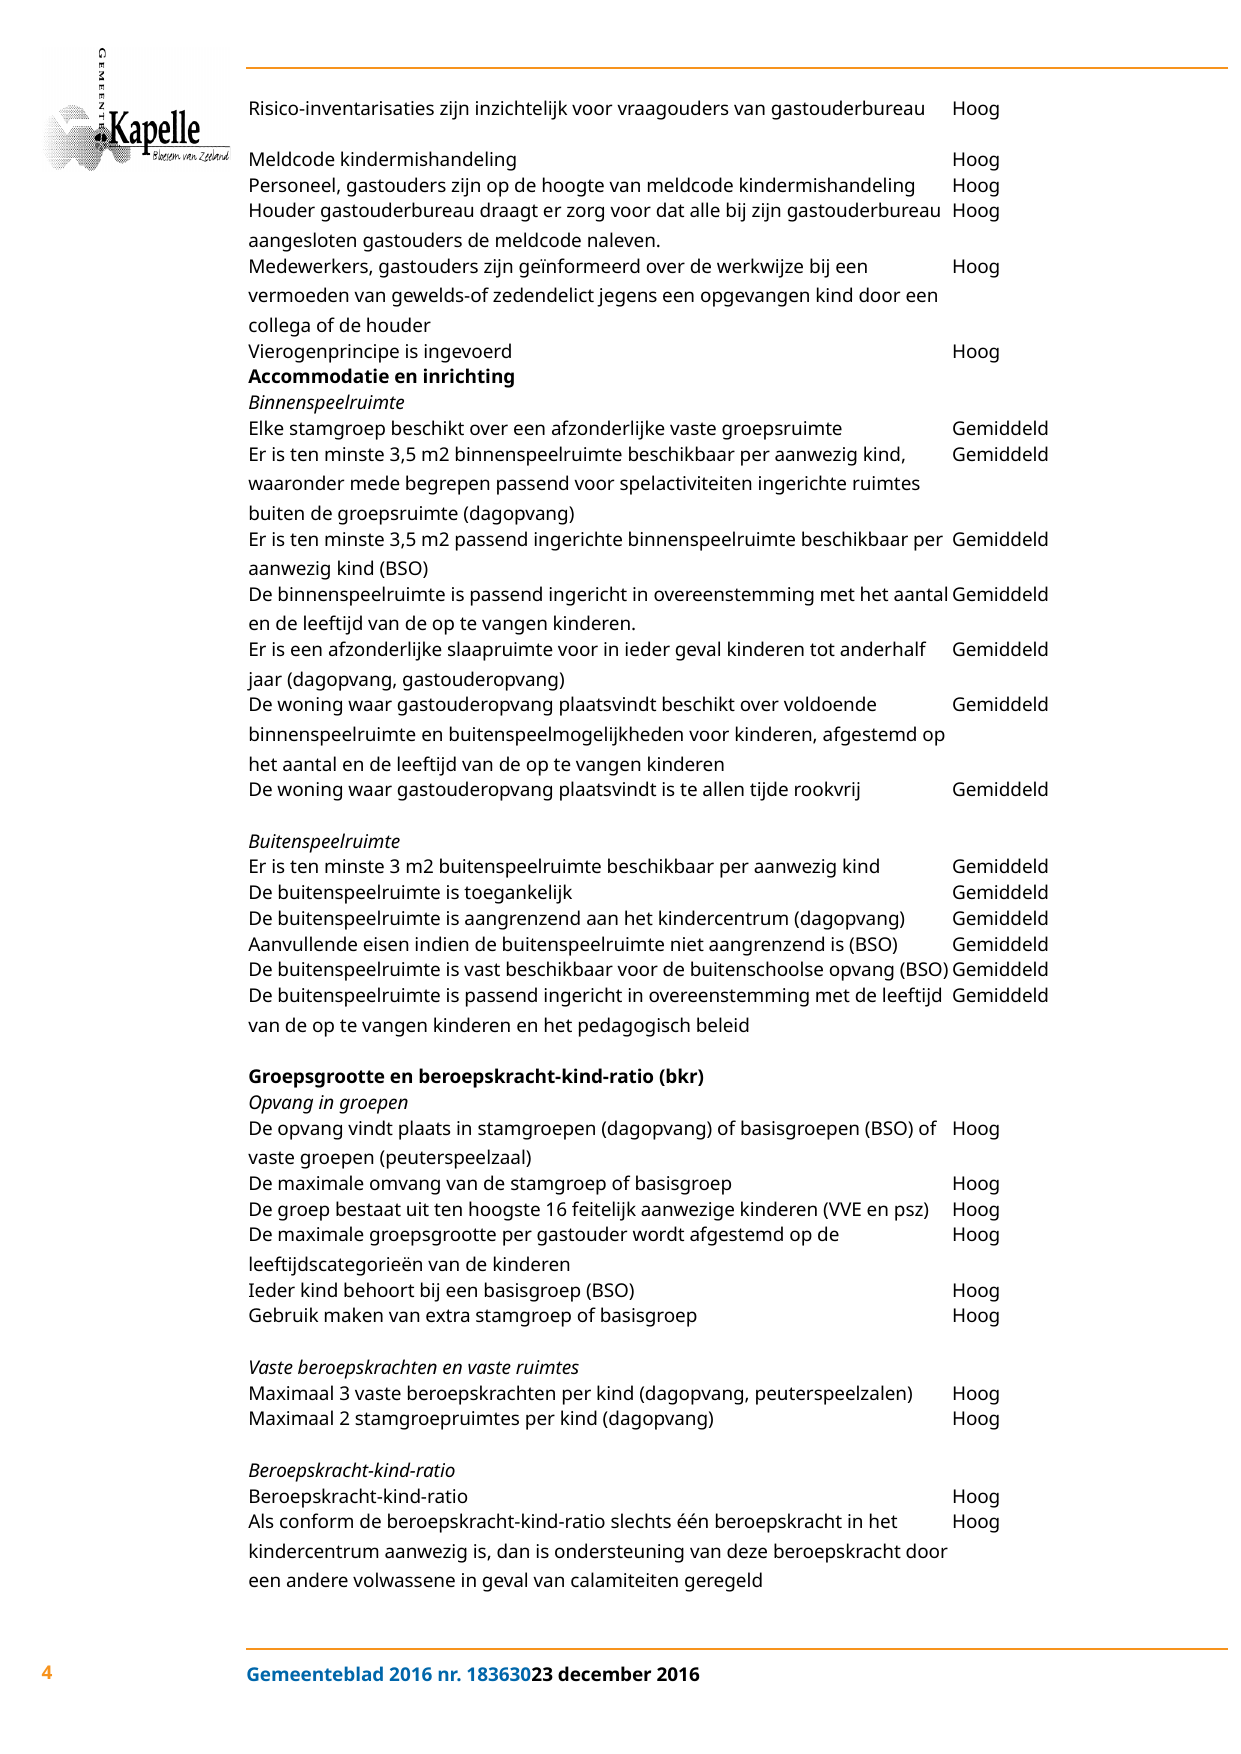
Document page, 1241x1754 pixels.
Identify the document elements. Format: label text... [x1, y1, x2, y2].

table_cell De opvang vindt plaats in stamgroepen (dagopvang) of basisgroepen (BSO) of vaste groepen (peuterspeelzaal) [248, 1115, 952, 1170]
table_cell Er is ten minste 3,5 m2 passend ingerichte binnenspeelruimte beschikbaar per aanwezig kind (BSO) [248, 526, 952, 581]
table_cell Gemiddeld [952, 415, 1152, 441]
table_cell Gemiddeld [952, 983, 1152, 1038]
table_cell [952, 1064, 1152, 1089]
table_cell Hoog [952, 1406, 1152, 1431]
table_cell Hoog [952, 172, 1152, 198]
table_cell Hoog [952, 1277, 1152, 1303]
table_cell Gemiddeld [952, 880, 1152, 905]
table_cell [952, 1431, 1152, 1457]
table_cell [952, 1038, 1152, 1063]
table_cell Hoog [952, 146, 1152, 172]
table_cell Ieder kind behoort bij een basisgroep (BSO) [248, 1277, 952, 1303]
table_cell Hoog [952, 198, 1152, 253]
table_cell Gemiddeld [952, 931, 1152, 957]
table_cell Buitenspeelruimte [248, 828, 952, 854]
table_cell [248, 802, 952, 828]
table_cell [248, 1431, 952, 1457]
table_cell Als conform de beroepskracht-kind-ratio slechts één beroepskracht in het kindercentrum aanwezig is, dan is ondersteuning van deze beroepskracht door een andere volwassene in geval van calamiteiten geregeld [248, 1509, 952, 1593]
table_cell Gemiddeld [952, 581, 1152, 636]
table_cell De maximale groepsgrootte per gastouder wordt afgestemd op de leeftijdscategorieën van de kinderen [248, 1222, 952, 1277]
table_cell Gemiddeld [952, 441, 1152, 526]
table_cell Gemiddeld [952, 777, 1152, 802]
table_cell Hoog [952, 1303, 1152, 1328]
table_cell Medewerkers, gastouders zijn geïnformeerd over de werkwijze bij een vermoeden van gewelds-of zedendelict jegens een opgevangen kind door een collega of de houder [248, 253, 952, 338]
table_cell [952, 121, 1152, 146]
table_cell De buitenspeelruimte is vast beschikbaar voor de buitenschoolse opvang (BSO) [248, 957, 952, 982]
table_cell Maximaal 3 vaste beroepskrachten per kind (dagopvang, peuterspeelzalen) [248, 1380, 952, 1406]
table_cell Hoog [952, 95, 1152, 121]
table_cell [952, 364, 1152, 389]
table_cell Er is een afzonderlijke slaapruimte voor in ieder geval kinderen tot anderhalf jaar (dagopvang, gastouderopvang) [248, 636, 952, 692]
table_cell Groepsgrootte en beroepskracht-kind-ratio (bkr) [248, 1064, 952, 1089]
table_cell Risico-inventarisaties zijn inzichtelijk voor vraagouders van gastouderbureau [248, 95, 952, 121]
table_cell Hoog [952, 338, 1152, 364]
table_cell Elke stamgroep beschikt over een afzonderlijke vaste groepsruimte [248, 415, 952, 441]
table_cell [248, 1038, 952, 1063]
table_cell Beroepskracht-kind-ratio [248, 1457, 952, 1483]
table_cell Beroepskracht-kind-ratio [248, 1483, 952, 1508]
table_cell Vaste beroepskrachten en vaste ruimtes [248, 1354, 952, 1380]
table_cell Gemiddeld [952, 526, 1152, 581]
table_cell Hoog [952, 253, 1152, 338]
table_cell Gemiddeld [952, 636, 1152, 692]
table_cell Hoog [952, 1483, 1152, 1508]
picture [41, 47, 231, 172]
table_cell De binnenspeelruimte is passend ingericht in overeenstemming met het aantal en de leeftijd van de op te vangen kinderen. [248, 581, 952, 636]
table_cell Gebruik maken van extra stamgroep of basisgroep [248, 1303, 952, 1328]
table_cell Gemiddeld [952, 957, 1152, 982]
table_cell Hoog [952, 1380, 1152, 1406]
table_cell Accommodatie en inrichting [248, 364, 952, 389]
table_cell Hoog [952, 1170, 1152, 1196]
table_cell Gemiddeld [952, 692, 1152, 777]
table_cell Binnenspeelruimte [248, 389, 952, 415]
table_cell De maximale omvang van de stamgroep of basisgroep [248, 1170, 952, 1196]
table_cell [952, 802, 1152, 828]
table_cell [952, 828, 1152, 854]
table_cell [952, 389, 1152, 415]
table_cell Er is ten minste 3,5 m2 binnenspeelruimte beschikbaar per aanwezig kind, waaronder mede begrepen passend voor spelactiviteiten ingerichte ruimtes buiten de groepsruimte (dagopvang) [248, 441, 952, 526]
table_cell De woning waar gastouderopvang plaatsvindt beschikt over voldoende binnenspeelruimte en buitenspeelmogelijkheden voor kinderen, afgestemd op het aantal en de leeftijd van de op te vangen kinderen [248, 692, 952, 777]
table_cell [952, 1089, 1152, 1115]
table_cell De buitenspeelruimte is aangrenzend aan het kindercentrum (dagopvang) [248, 905, 952, 931]
table_cell Meldcode kindermishandeling [248, 146, 952, 172]
table_cell De groep bestaat uit ten hoogste 16 feitelijk aanwezige kinderen (VVE en psz) [248, 1196, 952, 1222]
table_cell Opvang in groepen [248, 1089, 952, 1115]
table_cell Maximaal 2 stamgroepruimtes per kind (dagopvang) [248, 1406, 952, 1431]
table_cell Hoog [952, 1222, 1152, 1277]
table_cell Er is ten minste 3 m2 buitenspeelruimte beschikbaar per aanwezig kind [248, 854, 952, 879]
table_cell Hoog [952, 1509, 1152, 1593]
table_cell Gemiddeld [952, 905, 1152, 931]
table_cell De buitenspeelruimte is passend ingericht in overeenstemming met de leeftijd van de op te vangen kinderen en het pedagogisch beleid [248, 983, 952, 1038]
table_cell [248, 121, 952, 146]
table_cell [248, 1329, 952, 1354]
table_cell Hoog [952, 1196, 1152, 1222]
table_cell Gemiddeld [952, 854, 1152, 879]
table_cell Vierogenprincipe is ingevoerd [248, 338, 952, 364]
table_cell [952, 1329, 1152, 1354]
table_cell Hoog [952, 1115, 1152, 1170]
table_cell [952, 1457, 1152, 1483]
table_cell De buitenspeelruimte is toegankelijk [248, 880, 952, 905]
table_cell Houder gastouderbureau draagt er zorg voor dat alle bij zijn gastouderbureau aangesloten gastouders de meldcode naleven. [248, 198, 952, 253]
table_cell De woning waar gastouderopvang plaatsvindt is te allen tijde rookvrij [248, 777, 952, 802]
table_cell Aanvullende eisen indien de buitenspeelruimte niet aangrenzend is (BSO) [248, 931, 952, 957]
table_cell Personeel, gastouders zijn op de hoogte van meldcode kindermishandeling [248, 172, 952, 198]
table_cell [952, 1354, 1152, 1380]
